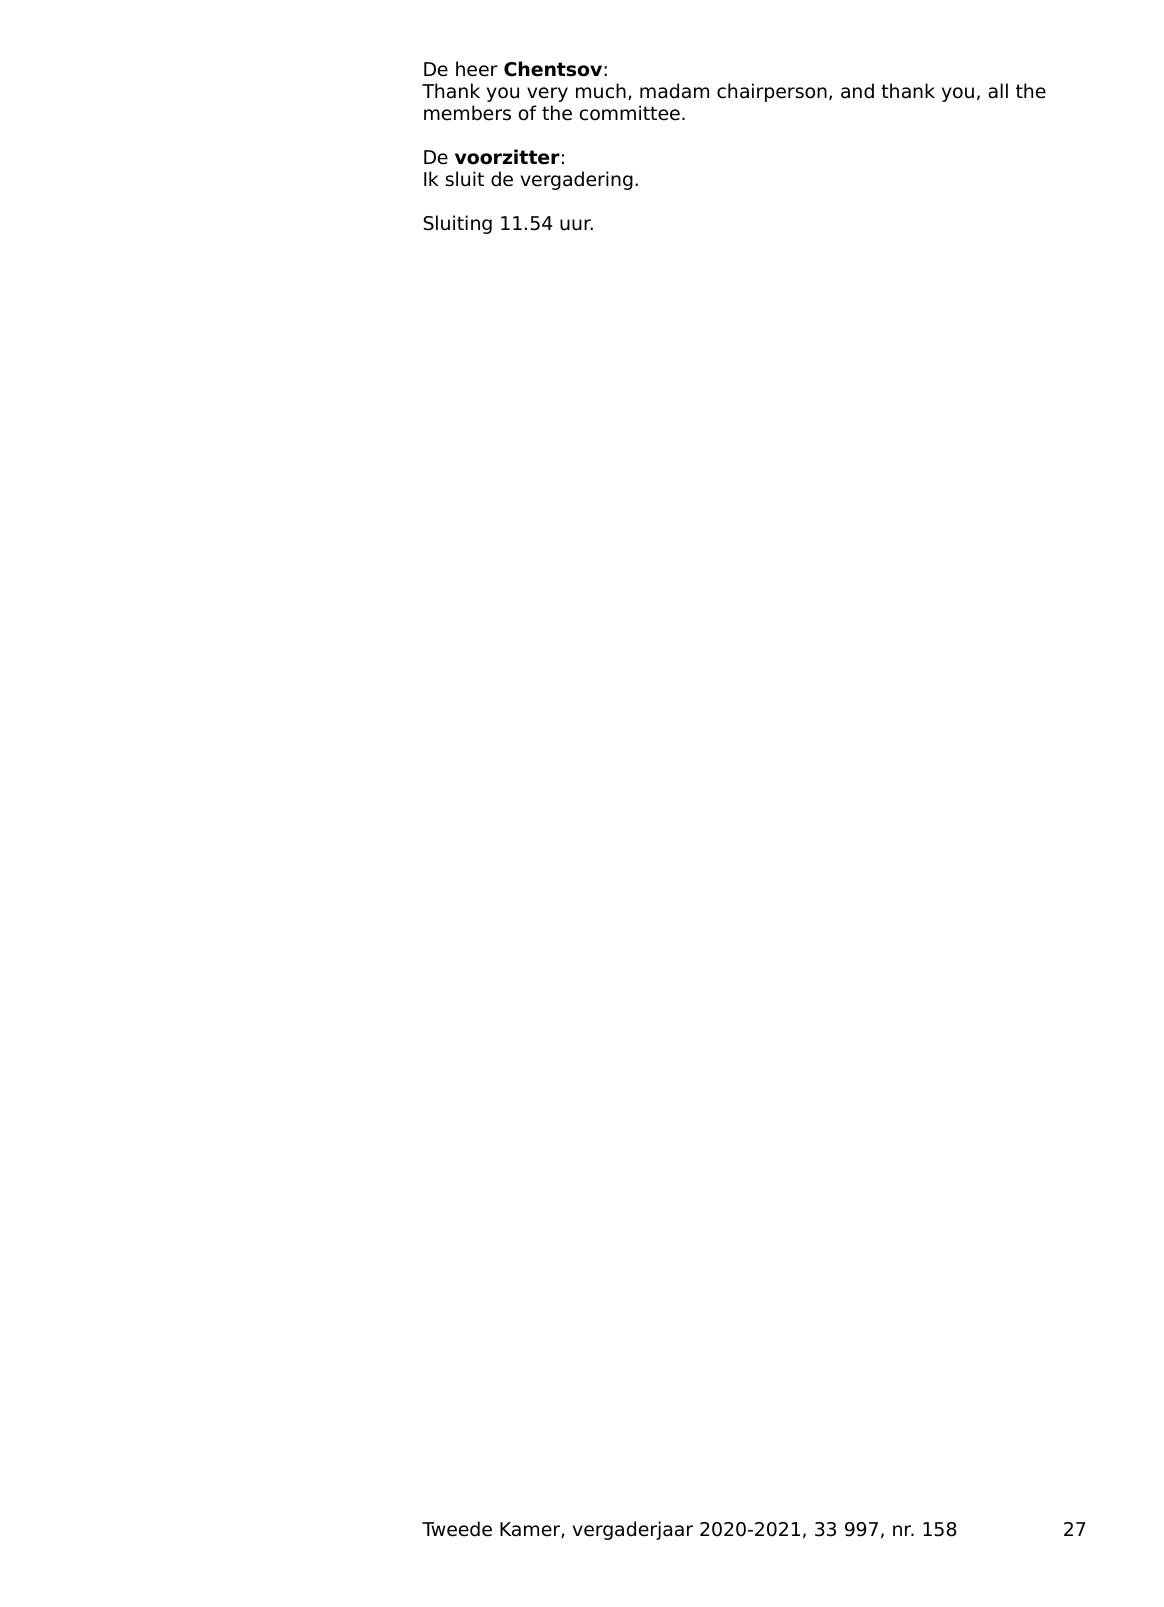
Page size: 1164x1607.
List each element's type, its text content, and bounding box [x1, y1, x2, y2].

text Sluiting 11.54 uur. [422, 213, 1087, 235]
text De voorzitter: [422, 147, 1087, 169]
text De heer Chentsov: [422, 59, 1087, 81]
text Ik sluit de vergadering. [422, 169, 1087, 191]
text Thank you very much, madam chairperson, and thank you, all the members of the committee. [422, 81, 1087, 125]
